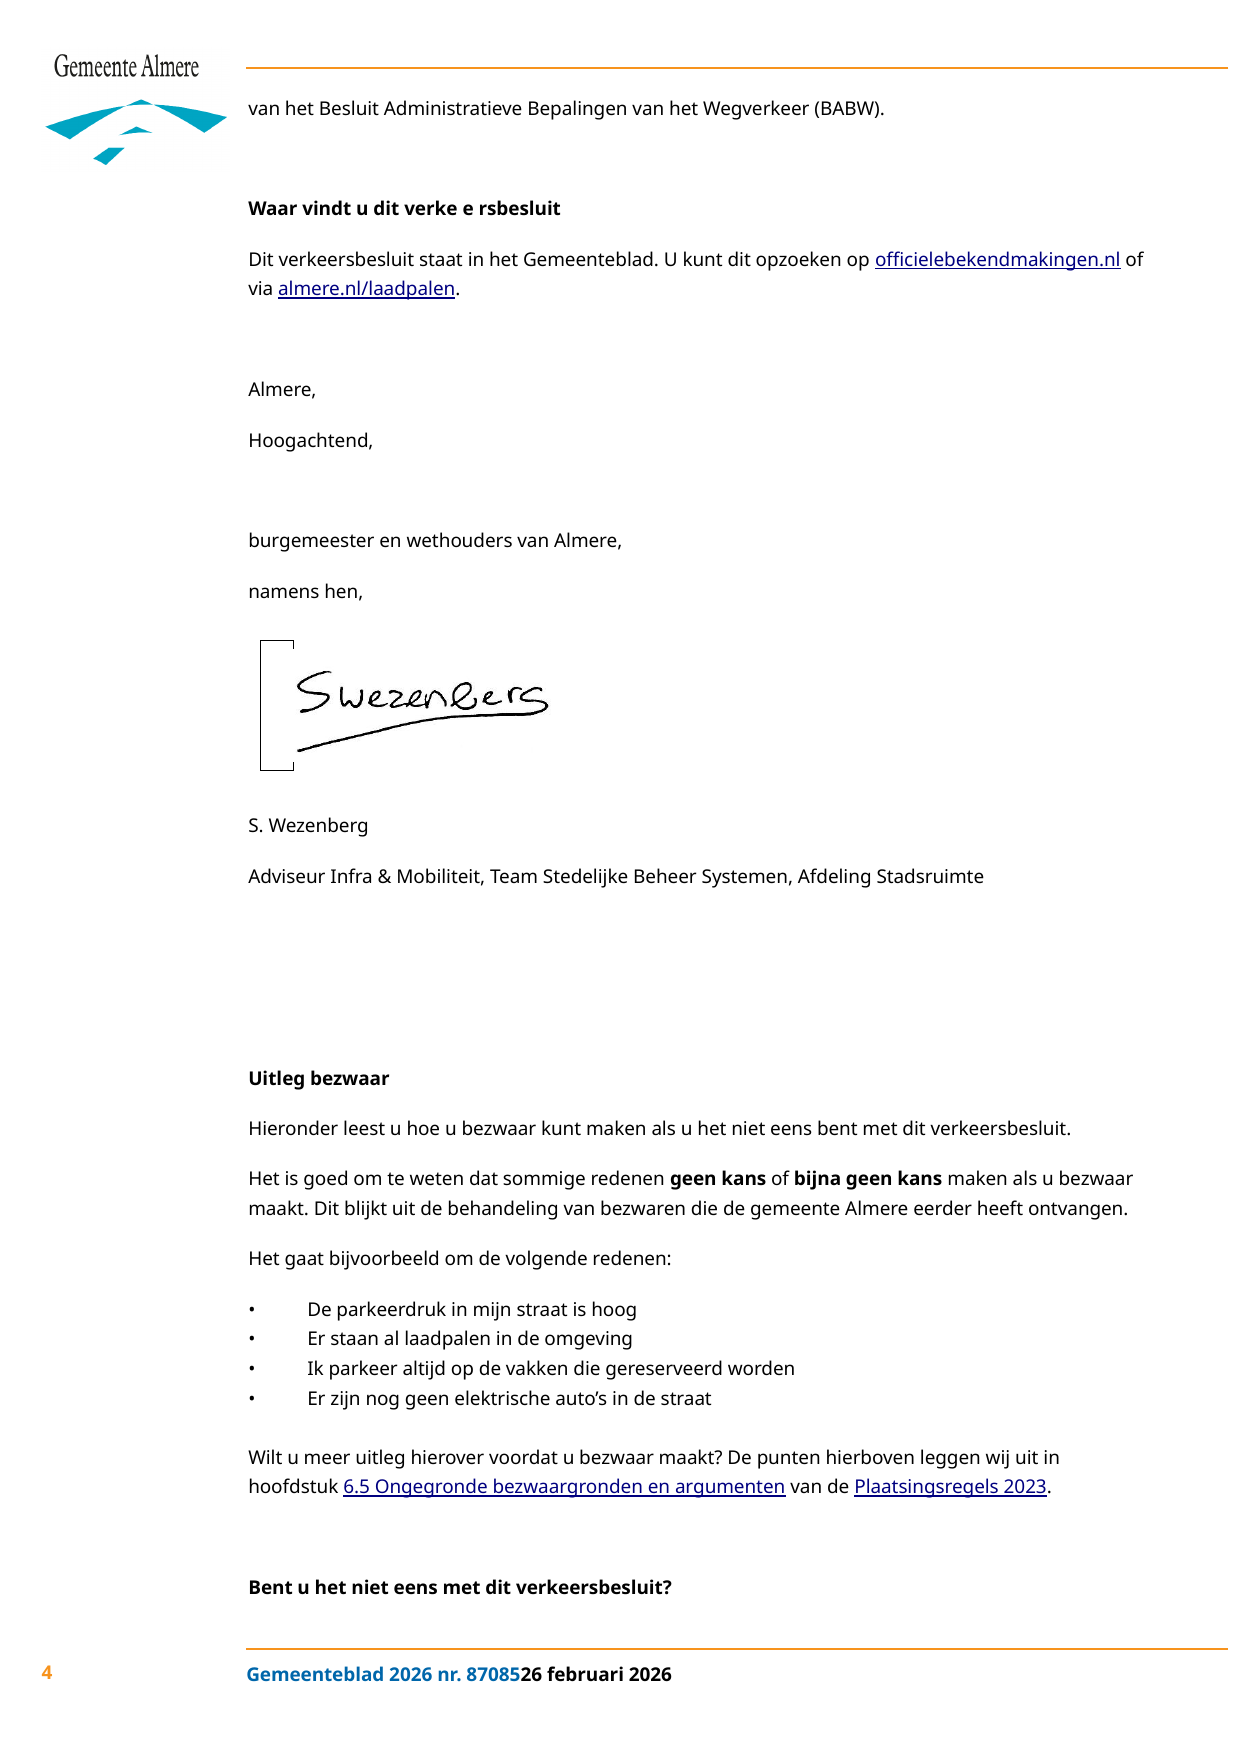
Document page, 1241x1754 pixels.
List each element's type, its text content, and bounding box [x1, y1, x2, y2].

text Dit verkeersbesluit staat in het Gemeenteblad. U kunt dit opzoeken op officielebekendmakingen.nl of via almere.nl/laadpalen. [248, 246, 1152, 301]
list Er staan al laadpalen in de omgeving [248, 1326, 1152, 1351]
text Uitleg bezwaar [248, 1065, 1152, 1091]
text Hoogachtend, [248, 427, 1152, 453]
list De parkeerdruk in mijn straat is hoog [248, 1296, 1152, 1322]
text Het is goed om te weten dat sommige redenen geen kans of bijna geen kans maken als u bezwaar maakt. Dit blijkt uit de behandeling van bezwaren die de gemeente Almere eerder heeft ontvangen. [248, 1166, 1152, 1221]
text van het Besluit Administratieve Bepalingen van het Wegverkeer (BABW). [248, 95, 1152, 121]
text Hieronder leest u hoe u bezwaar kunt maken als u het niet eens bent met dit verkeersbesluit. [248, 1115, 1152, 1141]
text S. Wezenberg [248, 813, 1152, 838]
text Het gaat bijvoorbeeld om de volgende redenen: [248, 1246, 1152, 1271]
text namens hen, [248, 578, 1152, 604]
text burgemeester en wethouders van Almere, [248, 528, 1152, 553]
list Er zijn nog geen elektrische auto’s in de straat [248, 1385, 1152, 1411]
text Waar vindt u dit verke e rsbesluit [248, 196, 1152, 221]
text Wilt u meer uitleg hierover voordat u bezwaar maakt? De punten hierboven leggen wij uit in hoofdstuk 6.5 Ongegronde bezwaargronden en argumenten van de Plaatsingsregels 2023. [248, 1444, 1152, 1499]
list Ik parkeer altijd op de vakken die gereserveerd worden [248, 1355, 1152, 1381]
picture [268, 649, 576, 762]
text Adviseur Infra & Mobiliteit, Team Stedelijke Beheer Systemen, Afdeling Stadsruimte [248, 863, 1152, 889]
picture [41, 47, 231, 172]
text Bent u het niet eens met dit verkeersbesluit? [248, 1574, 1152, 1600]
text Almere, [248, 376, 1152, 402]
